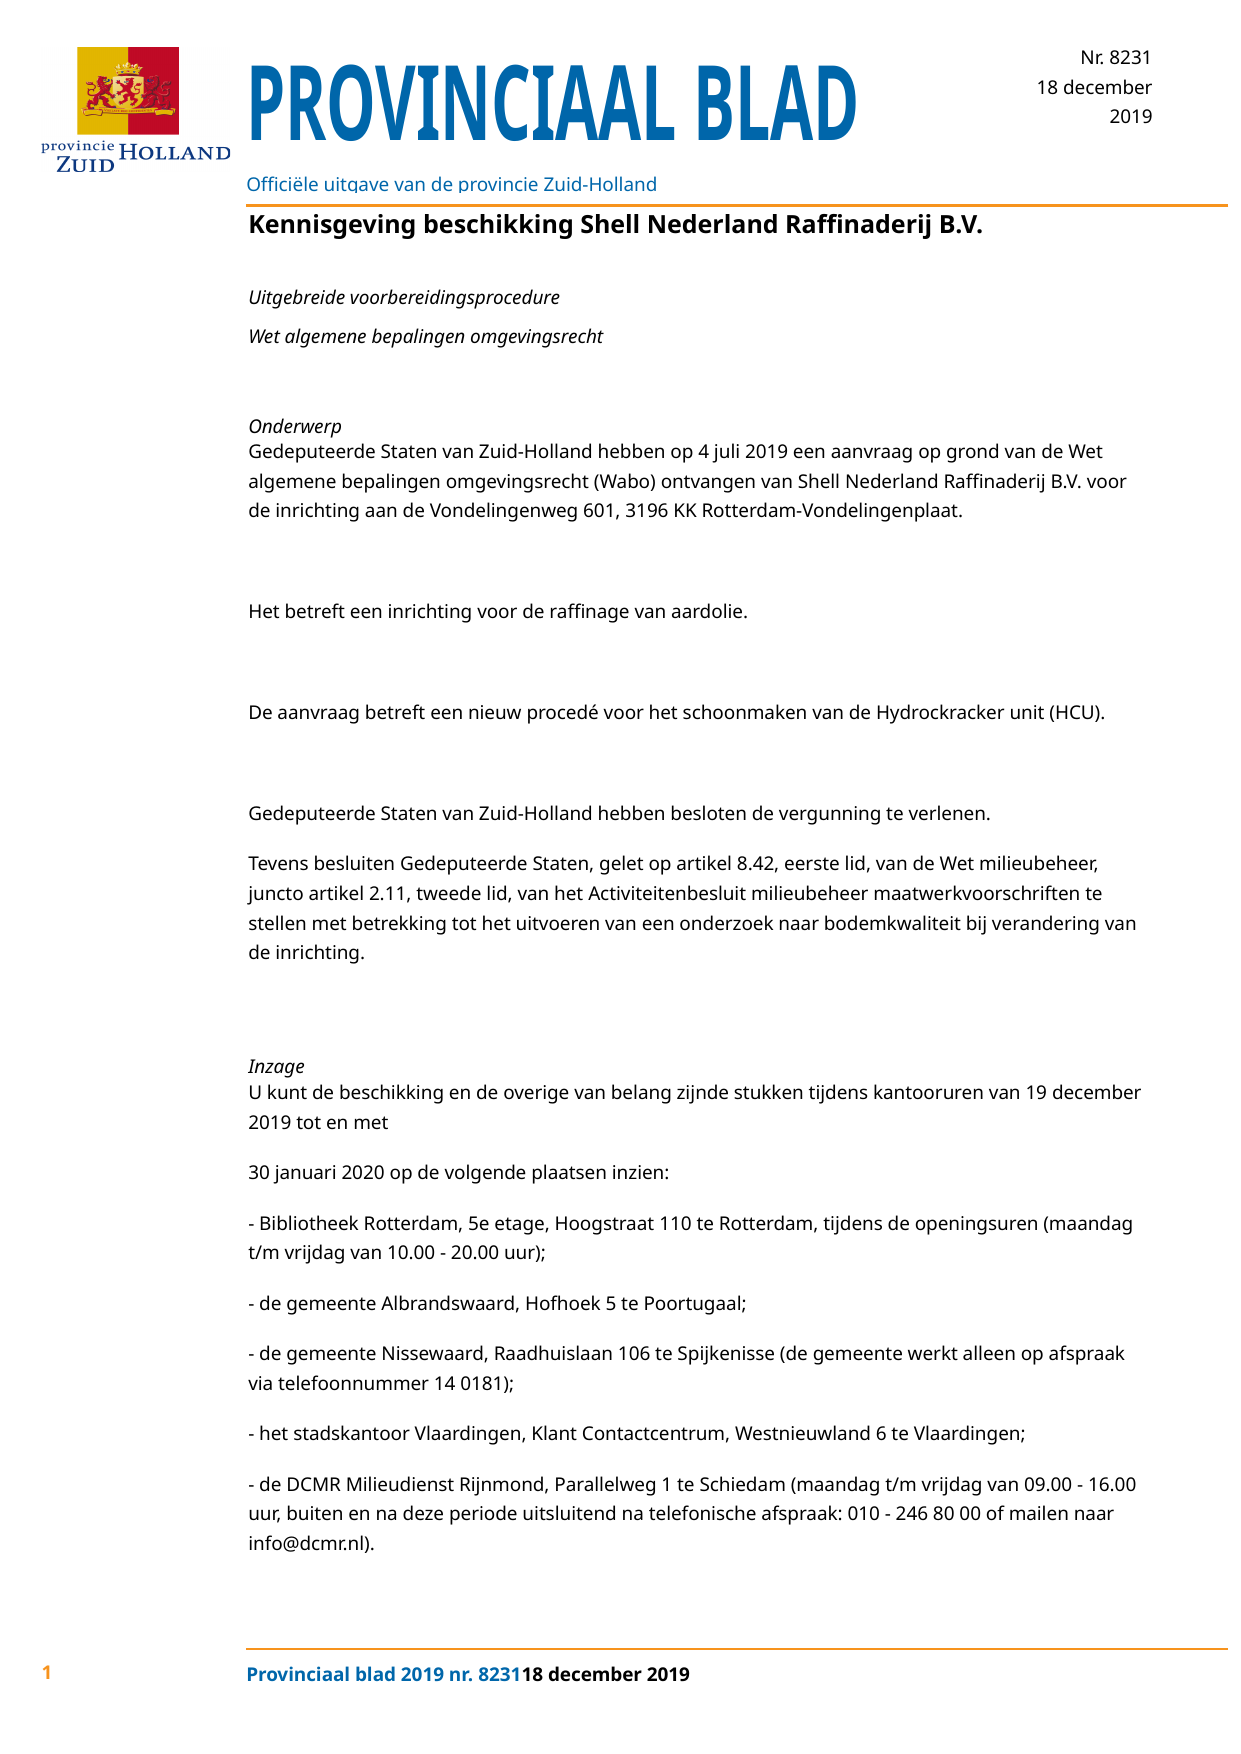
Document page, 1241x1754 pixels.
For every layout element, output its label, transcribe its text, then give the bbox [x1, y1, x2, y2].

text - het stadskantoor Vlaardingen, Klant Contactcentrum, Westnieuwland 6 te Vlaardingen; [248, 1420, 1152, 1446]
text 30 januari 2020 op de volgende plaatsen inzien: [248, 1159, 1152, 1185]
text De aanvraag betreft een nieuw procedé voor het schoonmaken van de Hydrockracker unit (HCU). [248, 699, 1152, 725]
text - de gemeente Nissewaard, Raadhuislaan 106 te Spijkenisse (de gemeente werkt alleen op afspraak via telefoonnummer 14 0181); [248, 1340, 1152, 1396]
text Gedeputeerde Staten van Zuid-Holland hebben besloten de vergunning te verlenen. [248, 800, 1152, 826]
text Tevens besluiten Gedeputeerde Staten, gelet op artikel 8.42, eerste lid, van de Wet milieubeheer, juncto artikel 2.11, tweede lid, van het Activiteitenbesluit milieubeheer maatwerkvoorschriften te stellen met betrekking tot het uitvoeren van een onderzoek naar bodemkwaliteit bij verandering van de inrichting. [248, 851, 1152, 965]
text Inzage [248, 1054, 1152, 1079]
text Het betreft een inrichting voor de raffinage van aardolie. [248, 598, 1152, 624]
picture [41, 47, 231, 172]
text Uitgebreide voorbereidingsprocedure [248, 284, 1152, 309]
text - Bibliotheek Rotterdam, 5e etage, Hoogstraat 110 te Rotterdam, tijdens de openingsuren (maandag t/m vrijdag van 10.00 - 20.00 uur); [248, 1210, 1152, 1265]
text Onderwerp [248, 413, 1152, 438]
text - de DCMR Milieudienst Rijnmond, Parallelweg 1 te Schiedam (maandag t/m vrijdag van 09.00 - 16.00 uur, buiten en na deze periode uitsluitend na telefonische afspraak: 010 - 246 80 00 of mailen naar info@dcmr.nl). [248, 1471, 1152, 1556]
text Kennisgeving beschikking Shell Nederland Raffinaderij B.V. [248, 207, 1152, 241]
text - de gemeente Albrandswaard, Hofhoek 5 te Poortugaal; [248, 1290, 1152, 1316]
text U kunt de beschikking en de overige van belang zijnde stukken tijdens kantooruren van 19 december 2019 tot en met [248, 1079, 1152, 1135]
text Wet algemene bepalingen omgevingsrecht [248, 323, 1152, 349]
text Gedeputeerde Staten van Zuid-Holland hebben op 4 juli 2019 een aanvraag op grond van de Wet algemene bepalingen omgevingsrecht (Wabo) ontvangen van Shell Nederland Raffinaderij B.V. voor de inrichting aan de Vondelingenweg 601, 3196 KK Rotterdam-Vondelingenplaat. [248, 438, 1152, 523]
